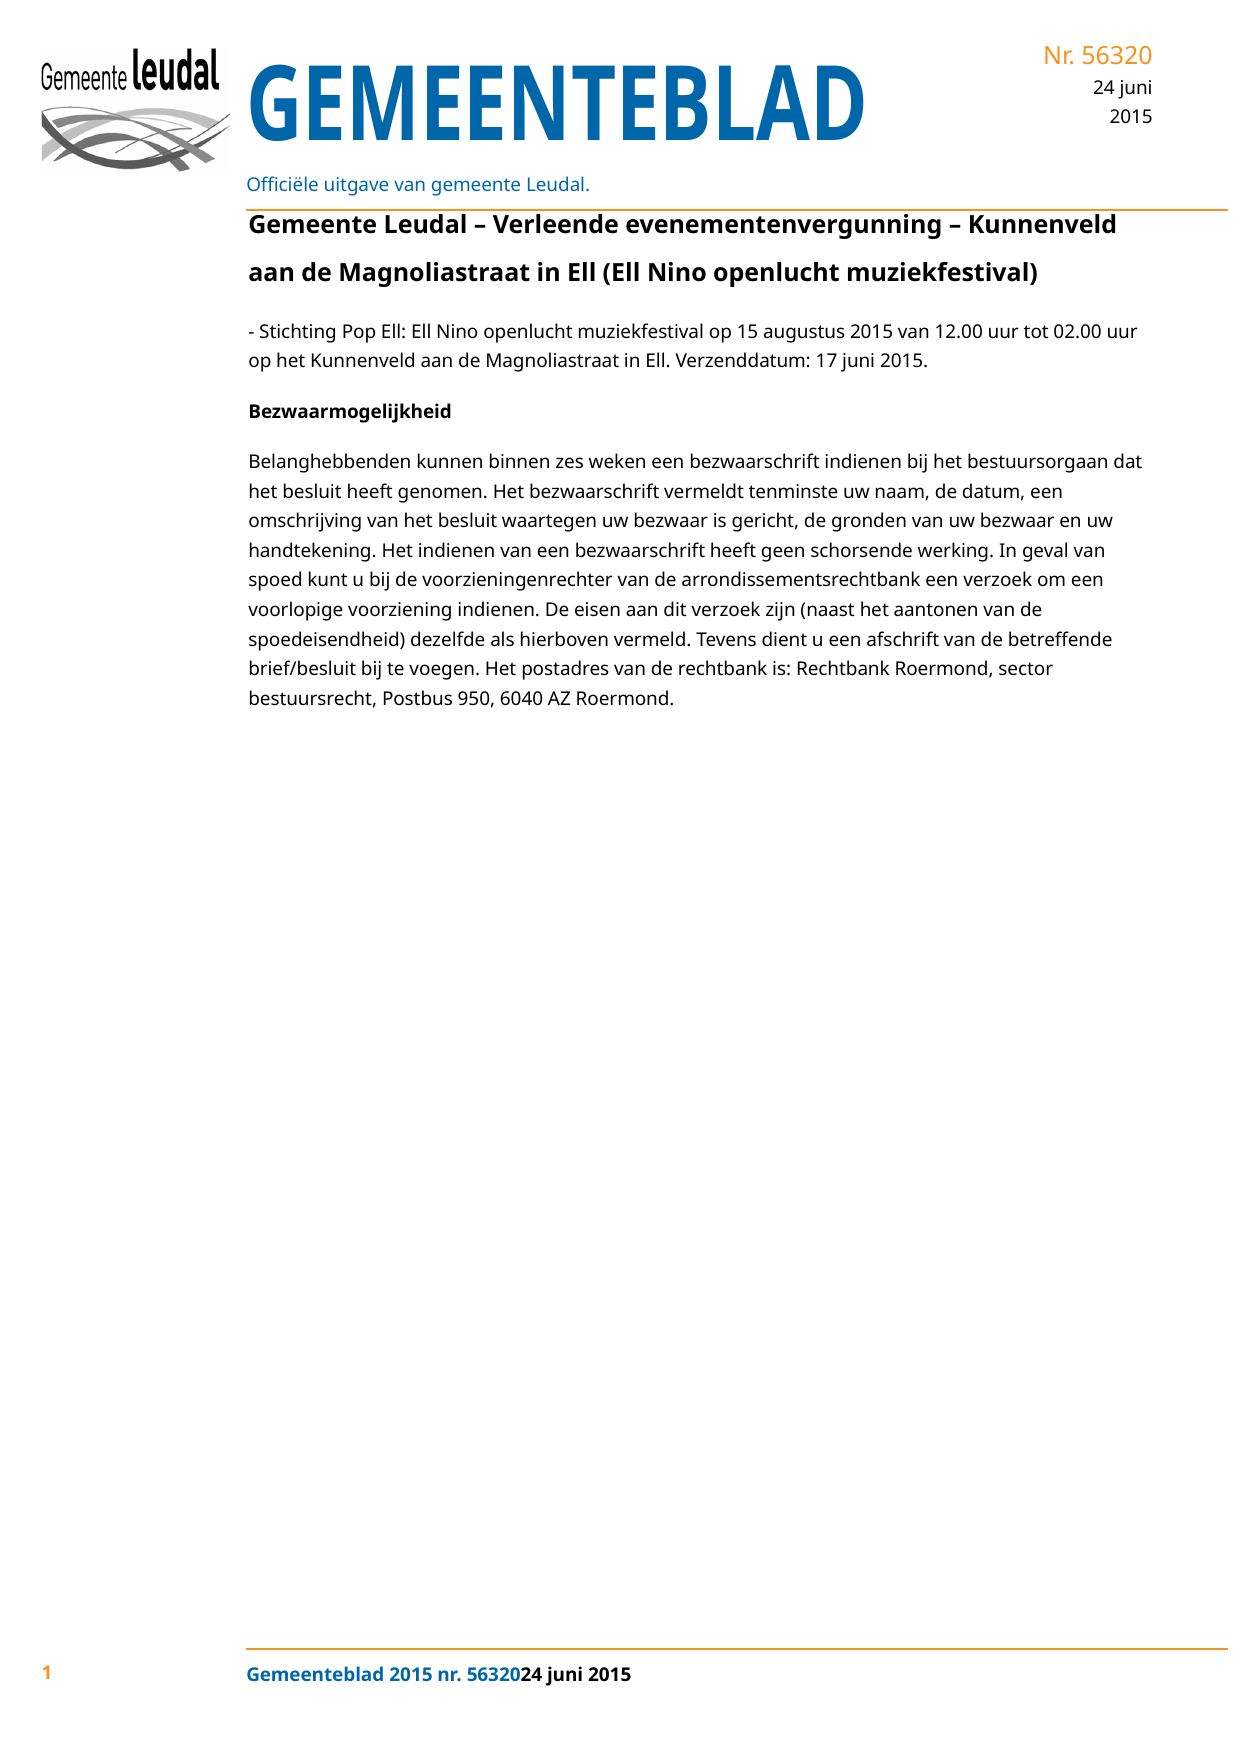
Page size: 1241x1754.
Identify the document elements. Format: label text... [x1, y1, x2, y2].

text Bezwaarmogelijkheid [248, 398, 1152, 424]
picture [41, 47, 231, 172]
text - Stichting Pop Ell: Ell Nino openlucht muziekfestival op 15 augustus 2015 van 12.00 uur tot 02.00 uur op het Kunnenveld aan de Magnoliastraat in Ell. Verzenddatum: 17 juni 2015. [248, 318, 1152, 373]
text Gemeente Leudal – Verleende evenementenvergunning – Kunnenveld aan de Magnoliastraat in Ell (Ell Nino openlucht muziekfestival) [248, 211, 1152, 288]
text Belanghebbenden kunnen binnen zes weken een bezwaarschrift indienen bij het bestuursorgaan dat het besluit heeft genomen. Het bezwaarschrift vermeldt tenminste uw naam, de datum, een omschrijving van het besluit waartegen uw bezwaar is gericht, de gronden van uw bezwaar en uw handtekening. Het indienen van een bezwaarschrift heeft geen schorsende werking. In geval van spoed kunt u bij de voorzieningenrechter van de arrondissementsrechtbank een verzoek om een voorlopige voorziening indienen. De eisen aan dit verzoek zijn (naast het aantonen van de spoedeisendheid) dezelfde als hierboven vermeld. Tevens dient u een afschrift van de betreffende brief/besluit bij te voegen. Het postadres van de rechtbank is: Rechtbank Roermond, sector bestuursrecht, Postbus 950, 6040 AZ Roermond. [248, 448, 1152, 711]
